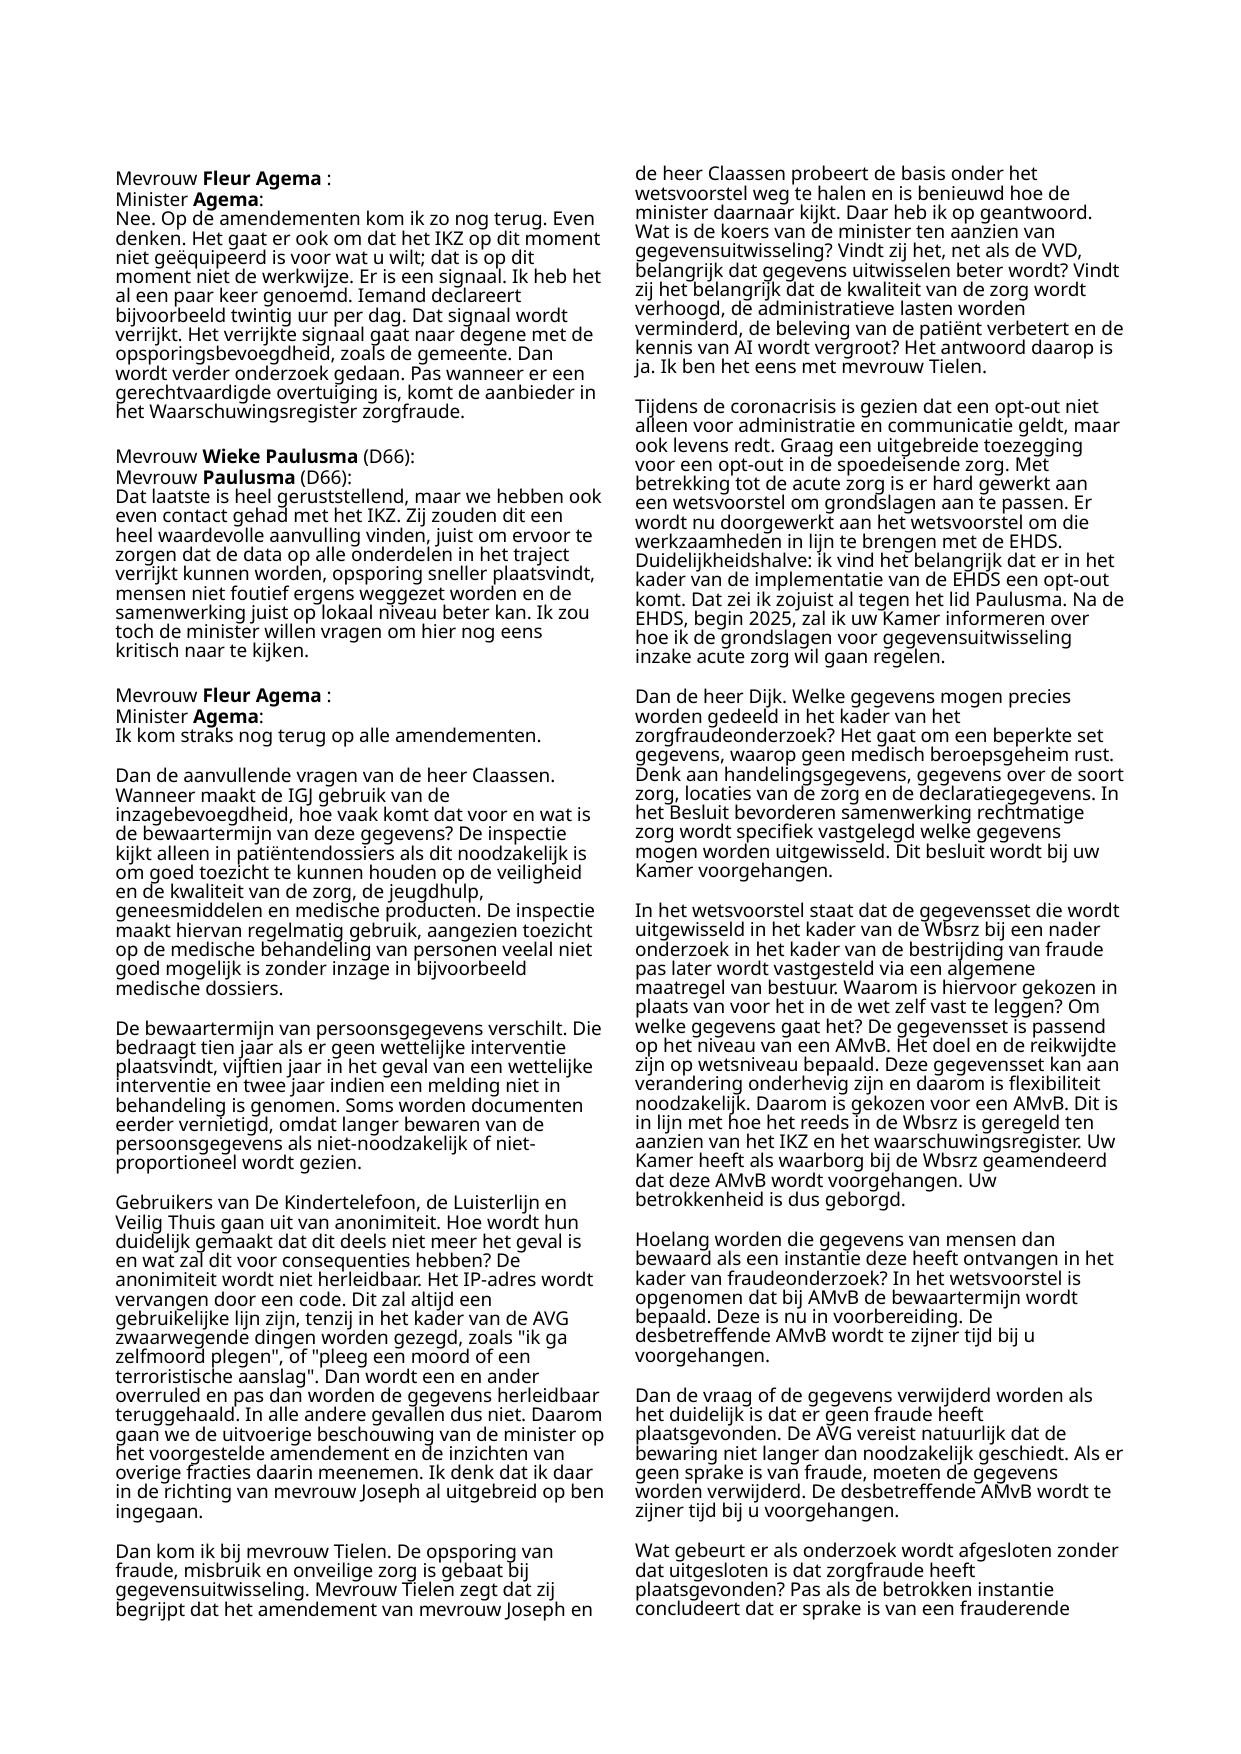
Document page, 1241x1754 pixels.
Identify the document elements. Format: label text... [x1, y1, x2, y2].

text Mevrouw Fleur Agema : [115, 682, 605, 708]
text Mevrouw Fleur Agema : [115, 165, 605, 191]
text Nee. Op de amendementen kom ik zo nog terug. Even denken. Het gaat er ook om dat het IKZ op dit moment niet geëquipeerd is voor wat u wilt; dat is op dit moment niet de werkwijze. Er is een signaal. Ik heb het al een paar keer genoemd. Iemand declareert bijvoorbeeld twintig uur per dag. Dat signaal wordt verrijkt. Het verrijkte signaal gaat naar degene met de opsporingsbevoegdheid, zoals de gemeente. Dan wordt verder onderzoek gedaan. Pas wanneer er een gerechtvaardigde overtuiging is, komt de aanbieder in het Waarschuwingsregister zorgfraude. [115, 210, 605, 422]
text Minister Agema: [115, 708, 605, 727]
text Dan de aanvullende vragen van de heer Claassen. Wanneer maakt de IGJ gebruik van de inzagebevoegdheid, hoe vaak komt dat voor en wat is de bewaartermijn van deze gegevens? De inspectie kijkt alleen in patiëntendossiers als dit noodzakelijk is om goed toezicht te kunnen houden op de veiligheid en de kwaliteit van de zorg, de jeugdhulp, geneesmiddelen en medische producten. De inspectie maakt hiervan regelmatig gebruik, aangezien toezicht op de medische behandeling van personen veelal niet goed mogelijk is zonder inzage in bijvoorbeeld medische dossiers. [115, 767, 605, 999]
text Mevrouw Paulusma (D66): [115, 469, 605, 488]
text Mevrouw Wieke Paulusma (D66): [115, 443, 605, 469]
text In het wetsvoorstel staat dat de gegevensset die wordt uitgewisseld in het kader van de Wbsrz bij een nader onderzoek in het kader van de bestrijding van fraude pas later wordt vastgesteld via een algemene maatregel van bestuur. Waarom is hiervoor gekozen in plaats van voor het in de wet zelf vast te leggen? Om welke gegevens gaat het? De gegevensset is passend op het niveau van een AMvB. Het doel en de reikwijdte zijn op wetsniveau bepaald. Deze gegevensset kan aan verandering onderhevig zijn en daarom is flexibiliteit noodzakelijk. Daarom is gekozen voor een AMvB. Dit is in lijn met hoe het reeds in de Wbsrz is geregeld ten aanzien van het IKZ en het waarschuwingsregister. Uw Kamer heeft als waarborg bij de Wbsrz geamendeerd dat deze AMvB wordt voorgehangen. Uw betrokkenheid is dus geborgd. [635, 902, 1125, 1210]
text Dan de heer Dijk. Welke gegevens mogen precies worden gedeeld in het kader van het zorgfraudeonderzoek? Het gaat om een beperkte set gegevens, waarop geen medisch beroepsgeheim rust. Denk aan handelingsgegevens, gegevens over de soort zorg, locaties van de zorg en de declaratiegegevens. In het Besluit bevorderen samenwerking rechtmatige zorg wordt specifiek vastgelegd welke gegevens mogen worden uitgewisseld. Dit besluit wordt bij uw Kamer voorgehangen. [635, 688, 1125, 881]
text Dan de vraag of de gegevens verwijderd worden als het duidelijk is dat er geen fraude heeft plaatsgevonden. De AVG vereist natuurlijk dat de bewaring niet langer dan noodzakelijk geschiedt. Als er geen sprake is van fraude, moeten de gegevens worden verwijderd. De desbetreffende AMvB wordt te zijner tijd bij u voorgehangen. [635, 1387, 1125, 1522]
text De bewaartermijn van persoonsgegevens verschilt. Die bedraagt tien jaar als er geen wettelijke interventie plaatsvindt, vijftien jaar in het geval van een wettelijke interventie en twee jaar indien een melding niet in behandeling is genomen. Soms worden documenten eerder vernietigd, omdat langer bewaren van de persoonsgegevens als niet-noodzakelijk of niet-proportioneel wordt gezien. [115, 1019, 605, 1174]
text Minister Agema: [115, 191, 605, 210]
text Gebruikers van De Kindertelefoon, de Luisterlijn en Veilig Thuis gaan uit van anonimiteit. Hoe wordt hun duidelijk gemaakt dat dit deels niet meer het geval is en wat zal dit voor consequenties hebben? De anonimiteit wordt niet herleidbaar. Het IP-adres wordt vervangen door een code. Dit zal altijd een gebruikelijke lijn zijn, tenzij in het kader van de AVG zwaarwegende dingen worden gezegd, zoals "ik ga zelfmoord plegen", of "pleeg een moord of een terroristische aanslag". Dan wordt een en ander overruled en pas dan worden de gegevens herleidbaar teruggehaald. In alle andere gevallen dus niet. Daarom gaan we de uitvoerige beschouwing van de minister op het voorgestelde amendement en de inzichten van overige fracties daarin meenemen. Ik denk dat ik daar in de richting van mevrouw Joseph al uitgebreid op ben ingegaan. [115, 1194, 605, 1522]
text Wat gebeurt er als onderzoek wordt afgesloten zonder dat uitgesloten is dat zorgfraude heeft plaatsgevonden? Pas als de betrokken instantie concludeert dat er sprake is van een frauderende [635, 1542, 1125, 1619]
text Tijdens de coronacrisis is gezien dat een opt-out niet alleen voor administratie en communicatie geldt, maar ook levens redt. Graag een uitgebreide toezegging voor een opt-out in de spoedeisende zorg. Met betrekking tot de acute zorg is er hard gewerkt aan een wetsvoorstel om grondslagen aan te passen. Er wordt nu doorgewerkt aan het wetsvoorstel om die werkzaamheden in lijn te brengen met de EHDS. Duidelijkheidshalve: ik vind het belangrijk dat er in het kader van de implementatie van de EHDS een opt-out komt. Dat zei ik zojuist al tegen het lid Paulusma. Na de EHDS, begin 2025, zal ik uw Kamer informeren over hoe ik de grondslagen voor gegevensuitwisseling inzake acute zorg wil gaan regelen. [635, 398, 1125, 668]
text Hoelang worden die gegevens van mensen dan bewaard als een instantie deze heeft ontvangen in het kader van fraudeonderzoek? In het wetsvoorstel is opgenomen dat bij AMvB de bewaartermijn wordt bepaald. Deze is nu in voorbereiding. De desbetreffende AMvB wordt te zijner tijd bij u voorgehangen. [635, 1231, 1125, 1366]
text Dat laatste is heel geruststellend, maar we hebben ook even contact gehad met het IKZ. Zij zouden dit een heel waardevolle aanvulling vinden, juist om ervoor te zorgen dat de data op alle onderdelen in het traject verrijkt kunnen worden, opsporing sneller plaatsvindt, mensen niet foutief ergens weggezet worden en de samenwerking juist op lokaal niveau beter kan. Ik zou toch de minister willen vragen om hier nog eens kritisch naar te kijken. [115, 488, 605, 662]
text Dan kom ik bij mevrouw Tielen. De opsporing van fraude, misbruik en onveilige zorg is gebaat bij gegevensuitwisseling. Mevrouw Tielen zegt dat zij begrijpt dat het amendement van mevrouw Joseph en [115, 1543, 605, 1620]
text Ik kom straks nog terug op alle amendementen. [115, 727, 605, 747]
text de heer Claassen probeert de basis onder het wetsvoorstel weg te halen en is benieuwd hoe de minister daarnaar kijkt. Daar heb ik op geantwoord. Wat is de koers van de minister ten aanzien van gegevensuitwisseling? Vindt zij het, net als de VVD, belangrijk dat gegevens uitwisselen beter wordt? Vindt zij het belangrijk dat de kwaliteit van de zorg wordt verhoogd, de administratieve lasten worden verminderd, de beleving van de patiënt verbetert en de kennis van AI wordt vergroot? Het antwoord daarop is ja. Ik ben het eens met mevrouw Tielen. [635, 165, 1125, 377]
